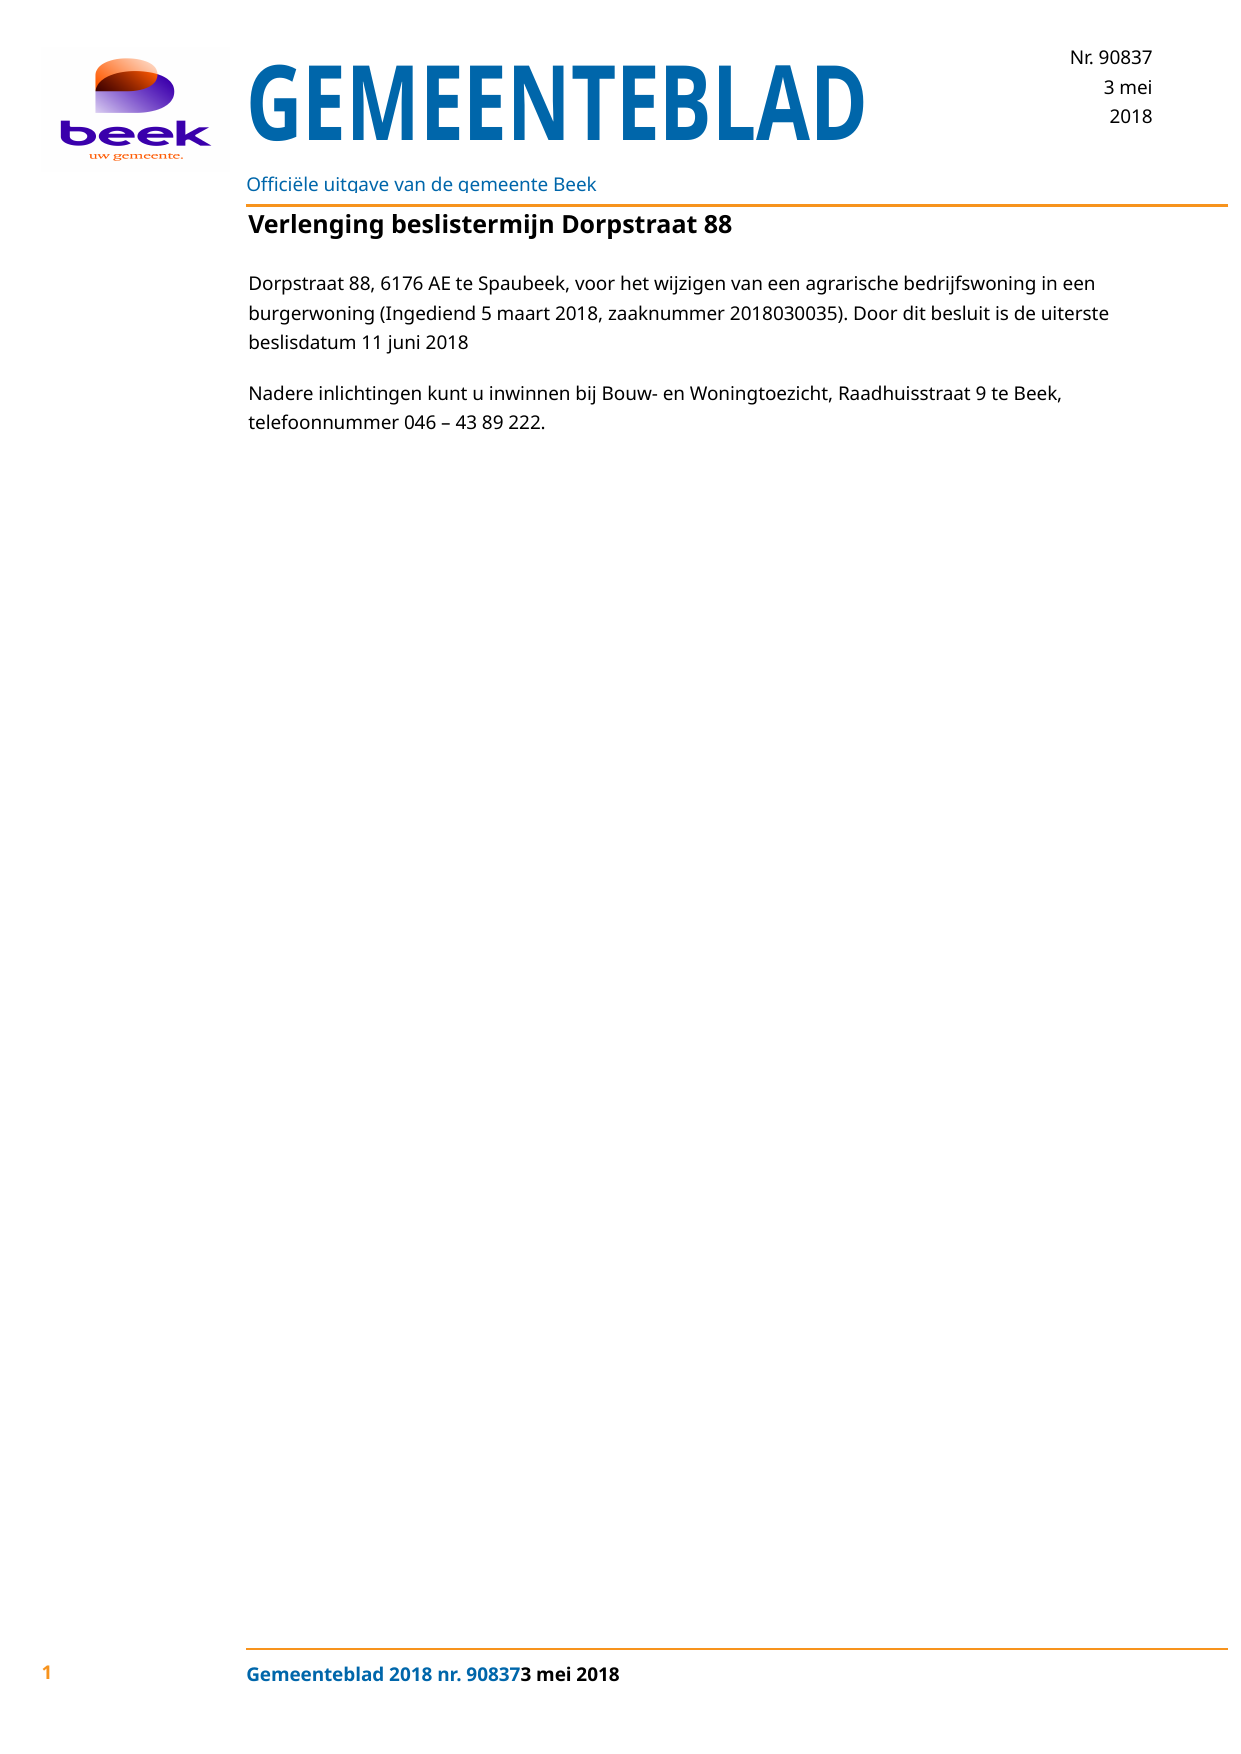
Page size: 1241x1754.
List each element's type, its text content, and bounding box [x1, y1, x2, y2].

text Nadere inlichtingen kunt u inwinnen bij Bouw- en Woningtoezicht, Raadhuisstraat 9 te Beek, telefoonnummer 046 – 43 89 222. [248, 380, 1152, 435]
text Dorpstraat 88, 6176 AE te Spaubeek, voor het wijzigen van een agrarische bedrijfswoning in een burgerwoning (Ingediend 5 maart 2018, zaaknummer 2018030035). Door dit besluit is de uiterste beslisdatum 11 juni 2018 [248, 270, 1152, 355]
picture [41, 47, 231, 172]
text Verlenging beslistermijn Dorpstraat 88 [248, 207, 1152, 241]
